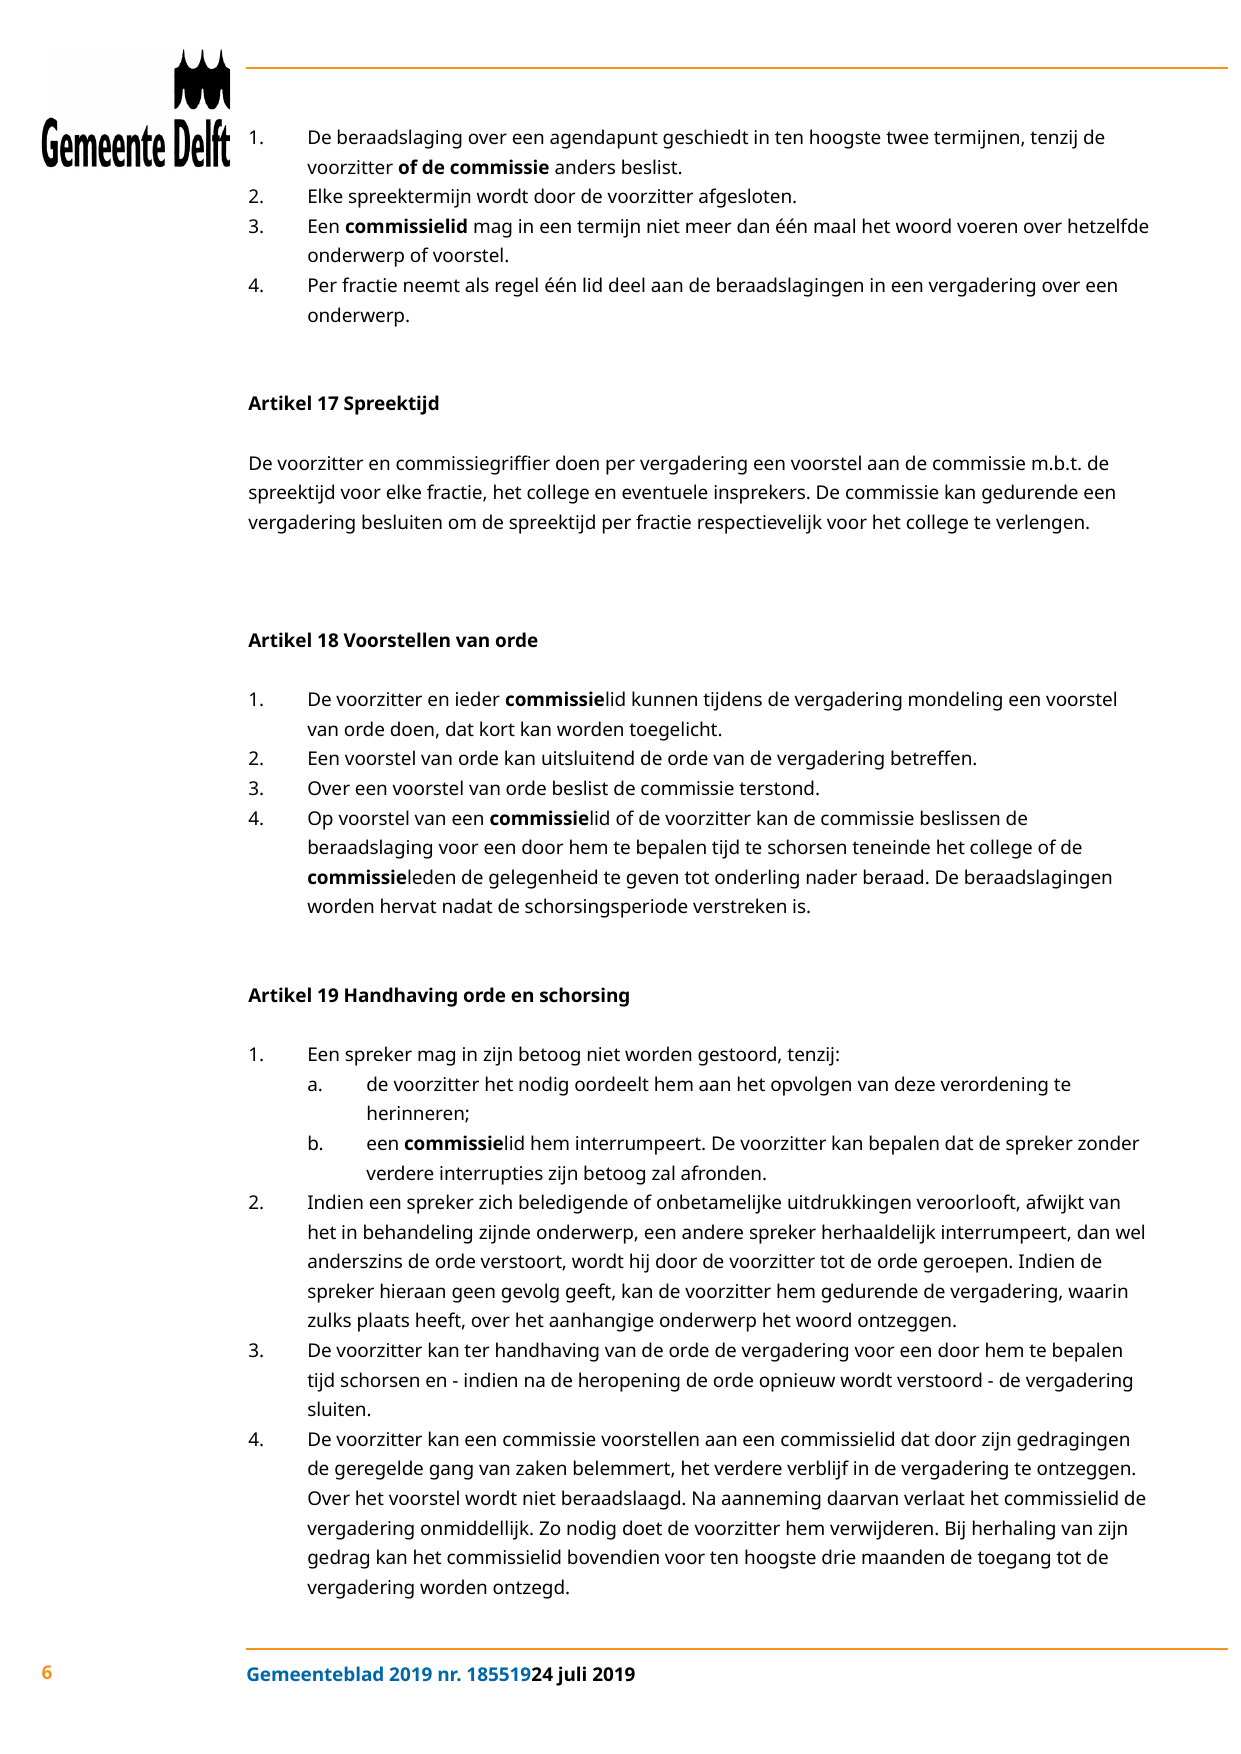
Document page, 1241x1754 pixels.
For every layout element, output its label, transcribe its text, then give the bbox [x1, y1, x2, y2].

list Per fractie neemt als regel één lid deel aan de beraadslagingen in een vergadering over een onderwerp. [248, 272, 1152, 328]
list Indien een spreker zich beledigende of onbetamelijke uitdrukkingen veroorlooft, afwijkt van het in behandeling zijnde onderwerp, een andere spreker herhaaldelijk interrumpeert, dan wel anderszins de orde verstoort, wordt hij door de voorzitter tot de orde geroepen. Indien de spreker hieraan geen gevolg geeft, kan de voorzitter hem gedurende de vergadering, waarin zulks plaats heeft, over het aanhangige onderwerp het woord ontzeggen. [248, 1189, 1152, 1333]
list De voorzitter en ieder commissielid kunnen tijdens de vergadering mondeling een voorstel van orde doen, dat kort kan worden toegelicht. [248, 686, 1152, 742]
list De beraadslaging over een agendapunt geschiedt in ten hoogste twee termijnen, tenzij de voorzitter of de commissie anders beslist. [248, 124, 1152, 180]
list Op voorstel van een commissielid of de voorzitter kan de commissie beslissen de beraadslaging voor een door hem te bepalen tijd te schorsen teneinde het college of de commissieleden de gelegenheid te geven tot onderling nader beraad. De beraadslagingen worden hervat nadat de schorsingsperiode verstreken is. [248, 805, 1152, 919]
list De voorzitter kan ter handhaving van de orde de vergadering voor een door hem te bepalen tijd schorsen en - indien na de heropening de orde opnieuw wordt verstoord - de vergadering sluiten. [248, 1337, 1152, 1422]
text De voorzitter en commissiegriffier doen per vergadering een voorstel aan de commissie m.b.t. de spreektijd voor elke fractie, het college en eventuele insprekers. De commissie kan gedurende een vergadering besluiten om de spreektijd per fractie respectievelijk voor het college te verlengen. [248, 450, 1152, 535]
text Artikel 17 Spreektijd [248, 391, 1152, 416]
list Een spreker mag in zijn betoog niet worden gestoord, tenzij: [248, 1041, 1152, 1067]
text Artikel 18 Voorstellen van orde [248, 627, 1152, 653]
list Een commissielid mag in een termijn niet meer dan één maal het woord voeren over hetzelfde onderwerp of voorstel. [248, 213, 1152, 268]
list een commissielid hem interrumpeert. De voorzitter kan bepalen dat de spreker zonder verdere interrupties zijn betoog zal afronden. [307, 1130, 1152, 1186]
text Artikel 19 Handhaving orde en schorsing [248, 982, 1152, 1008]
picture [41, 47, 231, 172]
list Over een voorstel van orde beslist de commissie terstond. [248, 775, 1152, 801]
list Elke spreektermijn wordt door de voorzitter afgesloten. [248, 183, 1152, 209]
list de voorzitter het nodig oordeelt hem aan het opvolgen van deze verordening te herinneren; [307, 1071, 1152, 1126]
list Een voorstel van orde kan uitsluitend de orde van de vergadering betreffen. [248, 746, 1152, 771]
list De voorzitter kan een commissie voorstellen aan een commissielid dat door zijn gedragingen de geregelde gang van zaken belemmert, het verdere verblijf in de vergadering te ontzeggen. Over het voorstel wordt niet beraadslaagd. Na aanneming daarvan verlaat het commissielid de vergadering onmiddellijk. Zo nodig doet de voorzitter hem verwijderen. Bij herhaling van zijn gedrag kan het commissielid bovendien voor ten hoogste drie maanden de toegang tot de vergadering worden ontzegd. [248, 1426, 1152, 1600]
